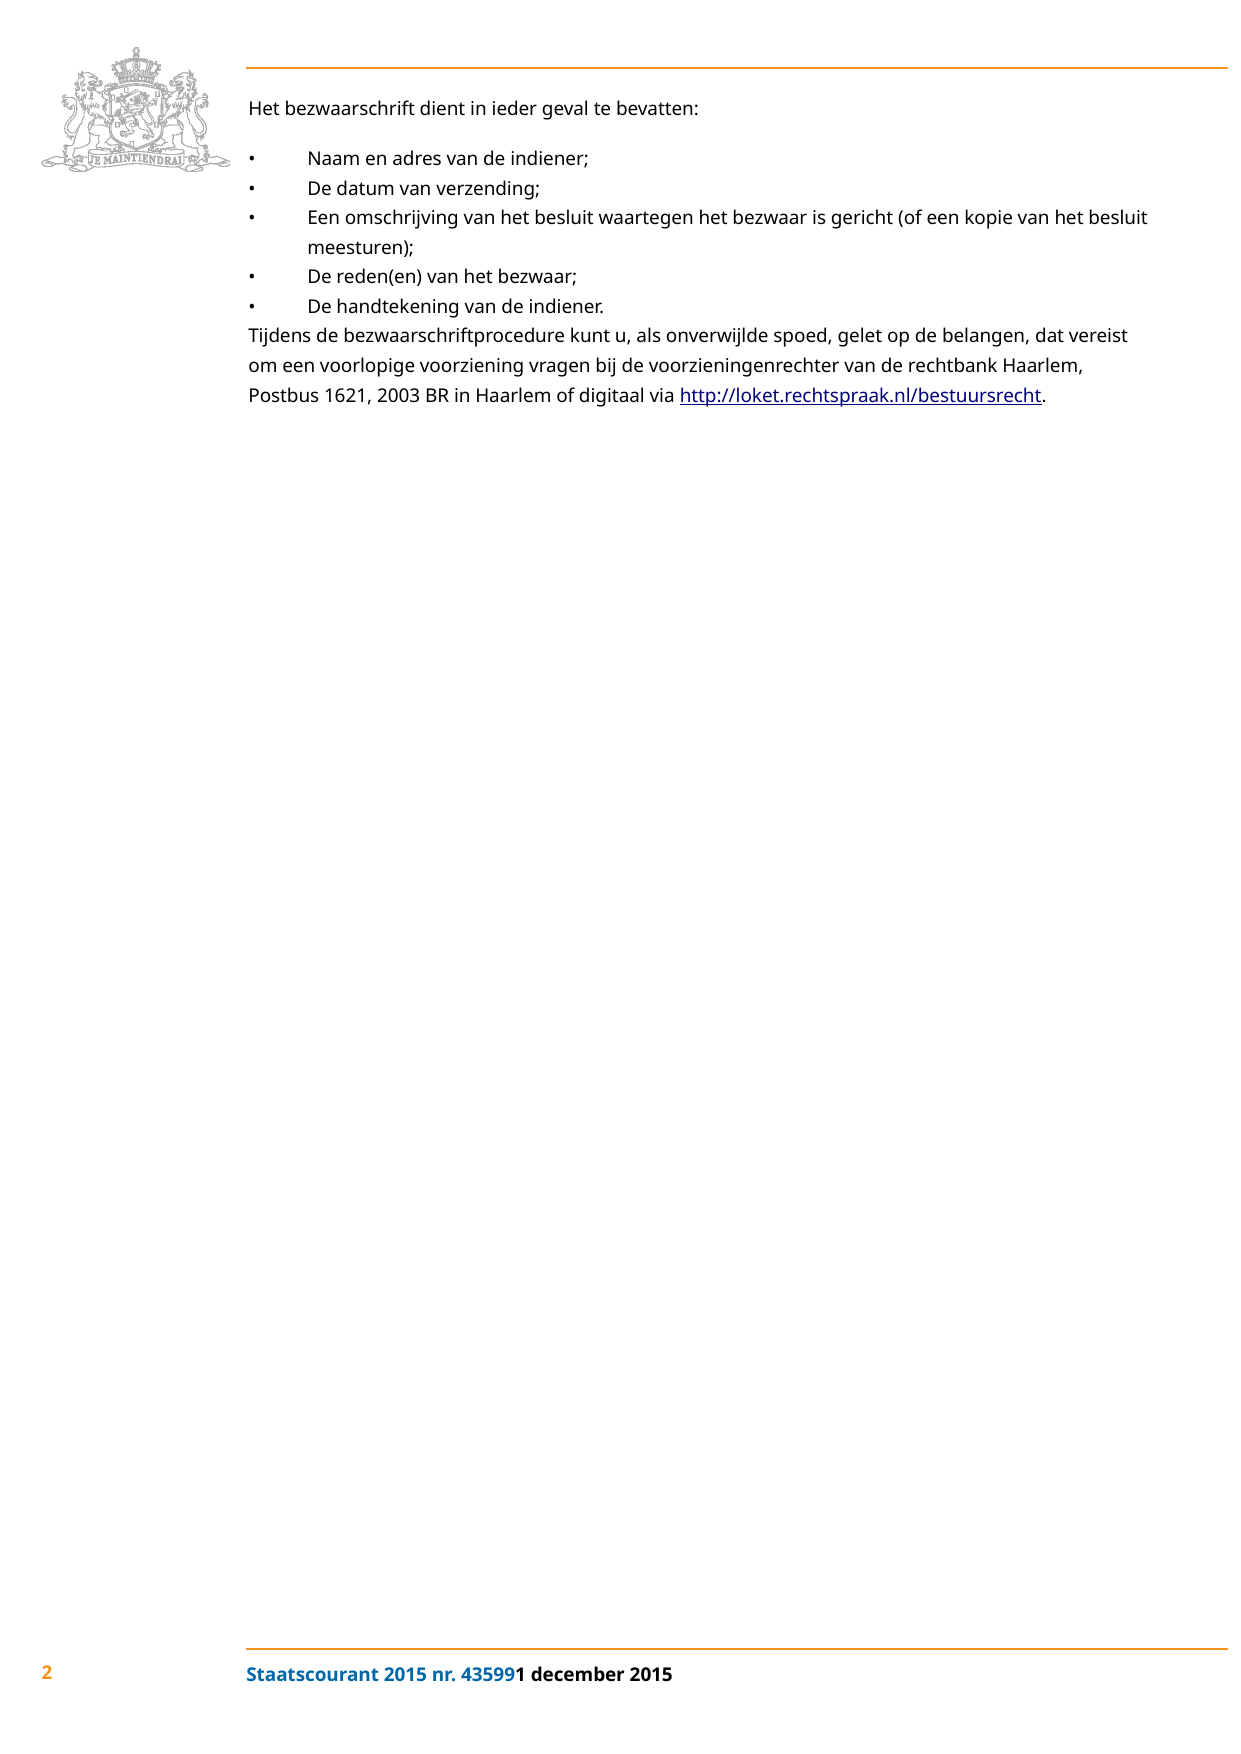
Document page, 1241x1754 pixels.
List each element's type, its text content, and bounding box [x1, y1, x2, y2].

list Een omschrijving van het besluit waartegen het bezwaar is gericht (of een kopie van het besluit meesturen); [248, 204, 1152, 260]
list De handtekening van de indiener. [248, 293, 1152, 319]
list De reden(en) van het bezwaar; [248, 263, 1152, 289]
list Naam en adres van de indiener; [248, 145, 1152, 171]
picture [41, 47, 231, 172]
text Het bezwaarschrift dient in ieder geval te bevatten: [248, 95, 1152, 121]
list De datum van verzending; [248, 175, 1152, 201]
text Tijdens de bezwaarschriftprocedure kunt u, als onverwijlde spoed, gelet op de belangen, dat vereist om een voorlopige voorziening vragen bij de voorzieningenrechter van de rechtbank Haarlem, Postbus 1621, 2003 BR in Haarlem of digitaal via http://loket.rechtspraak.nl/bestuursrecht. [248, 323, 1152, 408]
